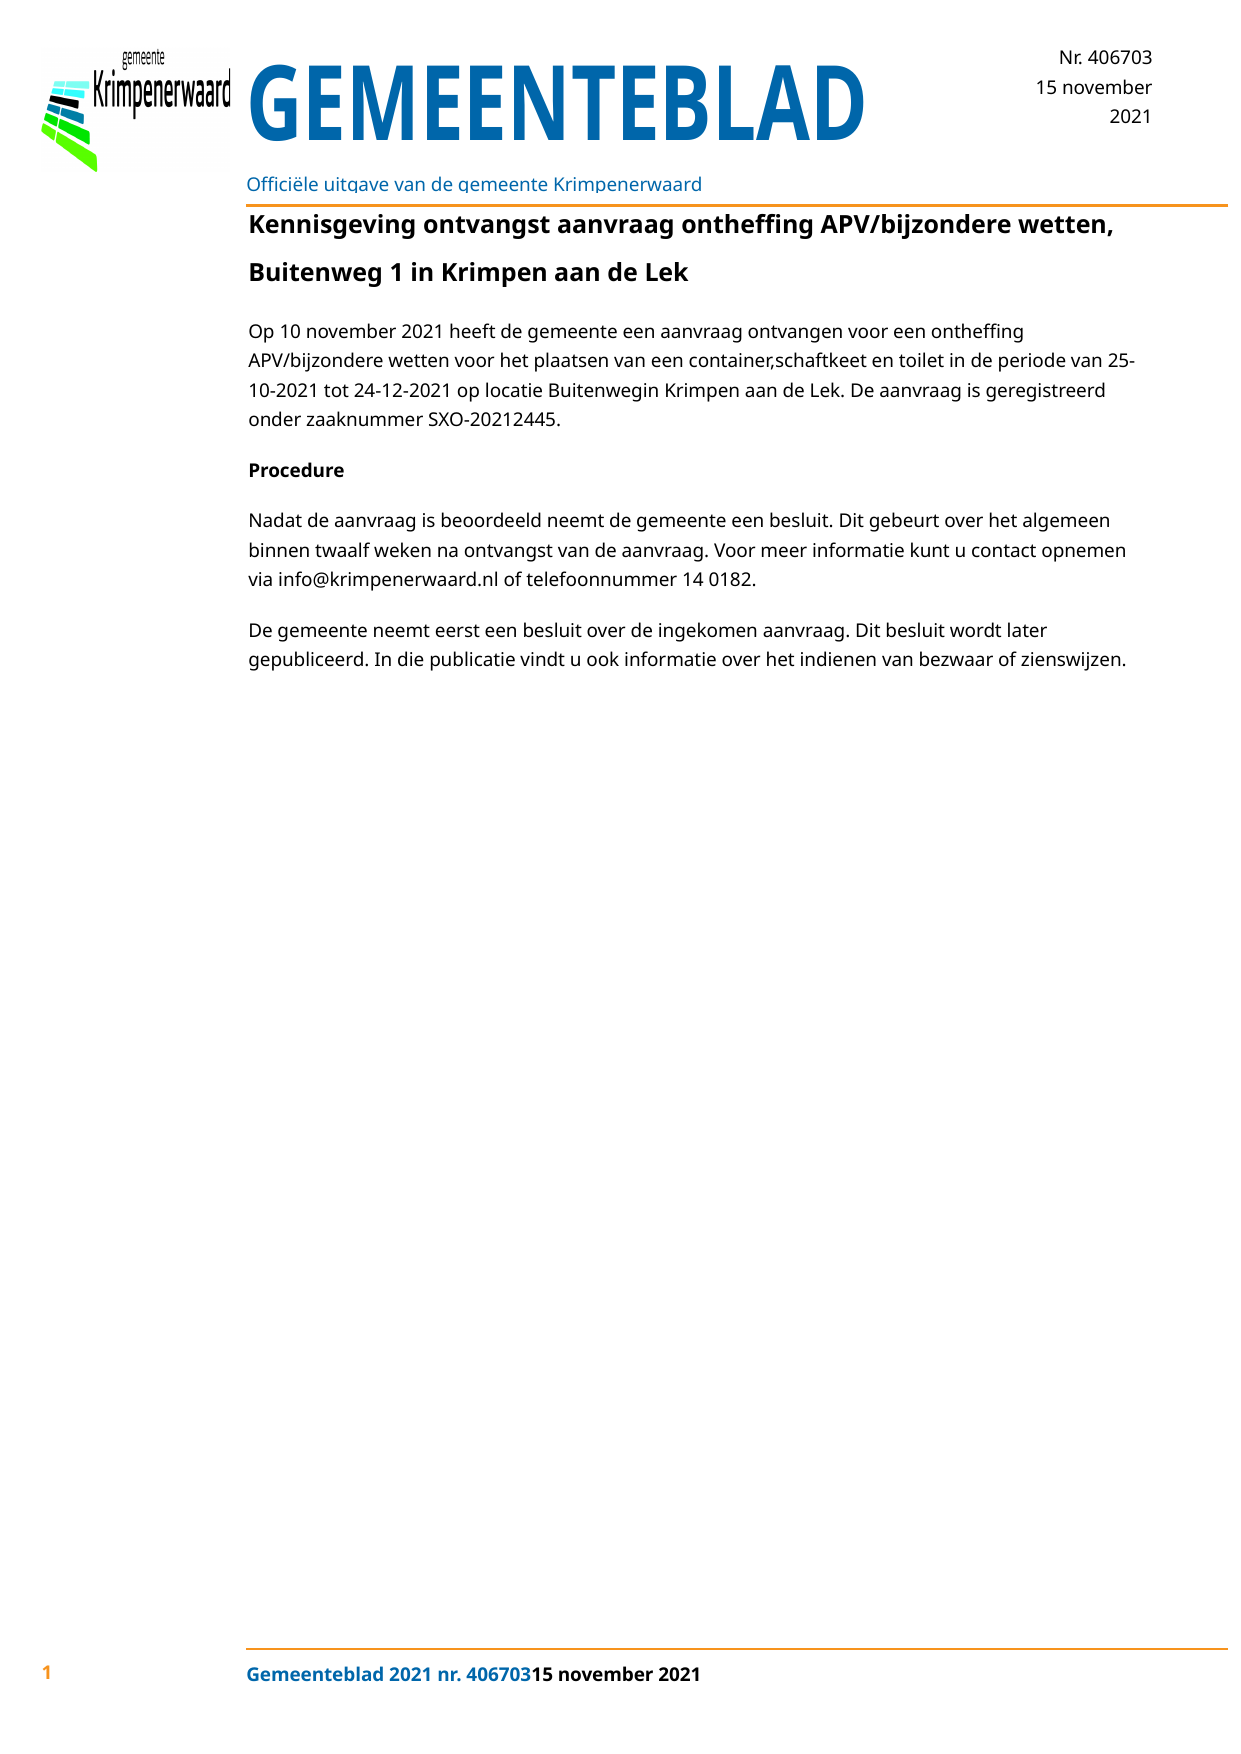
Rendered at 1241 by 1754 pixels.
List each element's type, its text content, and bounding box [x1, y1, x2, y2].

text Kennisgeving ontvangst aanvraag ontheffing APV/bijzondere wetten, Buitenweg 1 in Krimpen aan de Lek [248, 207, 1152, 288]
text Op 10 november 2021 heeft de gemeente een aanvraag ontvangen voor een ontheffing APV/bijzondere wetten voor het plaatsen van een container,schaftkeet en toilet in de periode van 25-10-2021 tot 24-12-2021 op locatie Buitenwegin Krimpen aan de Lek. De aanvraag is geregistreerd onder zaaknummer SXO-20212445. [248, 318, 1152, 432]
picture [41, 47, 231, 172]
text De gemeente neemt eerst een besluit over de ingekomen aanvraag. Dit besluit wordt later gepubliceerd. In die publicatie vindt u ook informatie over het indienen van bezwaar of zienswijzen. [248, 617, 1152, 672]
text Procedure [248, 457, 1152, 483]
text Nadat de aanvraag is beoordeeld neemt de gemeente een besluit. Dit gebeurt over het algemeen binnen twaalf weken na ontvangst van de aanvraag. Voor meer informatie kunt u contact opnemen via info@krimpenerwaard.nl of telefoonnummer 14 0182. [248, 507, 1152, 592]
